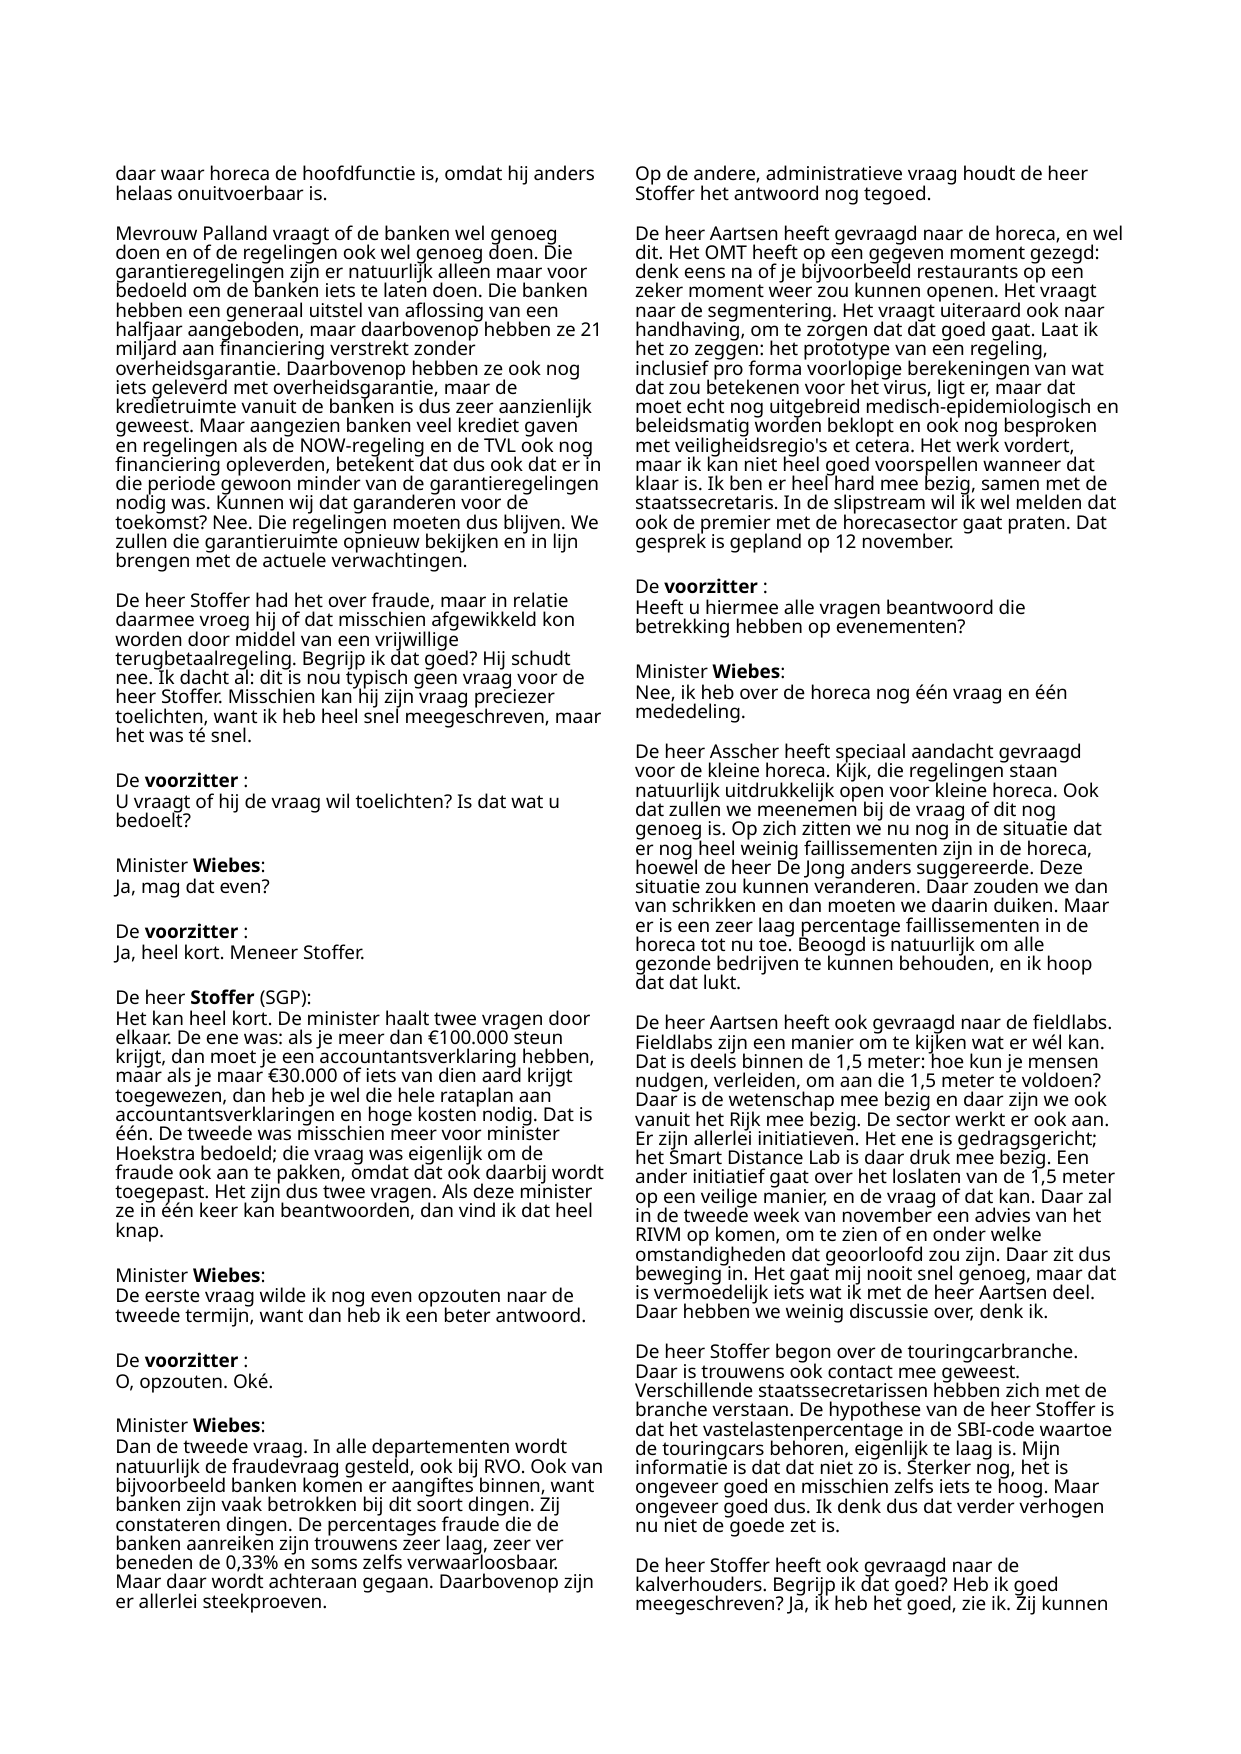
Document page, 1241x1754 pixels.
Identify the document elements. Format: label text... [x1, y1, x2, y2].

text Het kan heel kort. De minister haalt twee vragen door elkaar. De ene was: als je meer dan €100.000 steun krijgt, dan moet je een accountantsverklaring hebben, maar als je maar €30.000 of iets van dien aard krijgt toegewezen, dan heb je wel die hele rataplan aan accountantsverklaringen en hoge kosten nodig. Dat is één. De tweede was misschien meer voor minister Hoekstra bedoeld; die vraag was eigenlijk om de fraude ook aan te pakken, omdat dat ook daarbij wordt toegepast. Het zijn dus twee vragen. Als deze minister ze in één keer kan beantwoorden, dan vind ik dat heel knap. [115, 1010, 605, 1241]
text De voorzitter : [115, 918, 605, 944]
text De voorzitter : [115, 1347, 605, 1373]
text De heer Stoffer heeft ook gevraagd naar de kalverhouders. Begrijp ik dat goed? Heb ik goed meegeschreven? Ja, ik heb het goed, zie ik. Zij kunnen [635, 1557, 1125, 1615]
text daar waar horeca de hoofdfunctie is, omdat hij anders helaas onuitvoerbaar is. [115, 165, 605, 204]
text Heeft u hiermee alle vragen beantwoord die betrekking hebben op evenementen? [635, 599, 1125, 637]
text De heer Asscher heeft speciaal aandacht gevraagd voor de kleine horeca. Kijk, die regelingen staan natuurlijk uitdrukkelijk open voor kleine horeca. Ook dat zullen we meenemen bij de vraag of dit nog genoeg is. Op zich zitten we nu nog in de situatie dat er nog heel weinig faillissementen zijn in de horeca, hoewel de heer De Jong anders suggereerde. Deze situatie zou kunnen veranderen. Daar zouden we dan van schrikken en dan moeten we daarin duiken. Maar er is een zeer laag percentage faillissementen in de horeca tot nu toe. Beoogd is natuurlijk om alle gezonde bedrijven te kunnen behouden, en ik hoop dat dat lukt. [635, 743, 1125, 994]
text Ja, heel kort. Meneer Stoffer. [115, 944, 605, 963]
text De voorzitter : [635, 573, 1125, 599]
text De heer Stoffer begon over de touringcarbranche. Daar is trouwens ook contact mee geweest. Verschillende staatssecretarissen hebben zich met de branche verstaan. De hypothese van de heer Stoffer is dat het vastelastenpercentage in de SBI-code waartoe de touringcars behoren, eigenlijk te laag is. Mijn informatie is dat dat niet zo is. Sterker nog, het is ongeveer goed en misschien zelfs iets te hoog. Maar ongeveer goed dus. Ik denk dus dat verder verhogen nu niet de goede zet is. [635, 1343, 1125, 1536]
text De eerste vraag wilde ik nog even opzouten naar de tweede termijn, want dan heb ik een beter antwoord. [115, 1287, 605, 1326]
text Minister Wiebes: [115, 1262, 605, 1287]
text Minister Wiebes: [115, 852, 605, 878]
text De heer Aartsen heeft gevraagd naar de horeca, en wel dit. Het OMT heeft op een gegeven moment gezegd: denk eens na of je bijvoorbeeld restaurants op een zeker moment weer zou kunnen openen. Het vraagt naar de segmentering. Het vraagt uiteraard ook naar handhaving, om te zorgen dat dat goed gaat. Laat ik het zo zeggen: het prototype van een regeling, inclusief pro forma voorlopige berekeningen van wat dat zou betekenen voor het virus, ligt er, maar dat moet echt nog uitgebreid medisch-epidemiologisch en beleidsmatig worden beklopt en ook nog besproken met veiligheidsregio's et cetera. Het werk vordert, maar ik kan niet heel goed voorspellen wanneer dat klaar is. Ik ben er heel hard mee bezig, samen met de staatssecretaris. In de slipstream wil ik wel melden dat ook de premier met de horecasector gaat praten. Dat gesprek is gepland op 12 november. [635, 224, 1125, 552]
text Op de andere, administratieve vraag houdt de heer Stoffer het antwoord nog tegoed. [635, 165, 1125, 204]
text Minister Wiebes: [635, 658, 1125, 684]
text U vraagt of hij de vraag wil toelichten? Is dat wat u bedoelt? [115, 793, 605, 831]
text De heer Stoffer had het over fraude, maar in relatie daarmee vroeg hij of dat misschien afgewikkeld kon worden door middel van een vrijwillige terugbetaalregeling. Begrijp ik dat goed? Hij schudt nee. Ik dacht al: dit is nou typisch geen vraag voor de heer Stoffer. Misschien kan hij zijn vraag preciezer toelichten, want ik heb heel snel meegeschreven, maar het was té snel. [115, 592, 605, 746]
text De heer Stoffer (SGP): [115, 984, 605, 1010]
text Ja, mag dat even? [115, 878, 605, 897]
text De heer Aartsen heeft ook gevraagd naar de fieldlabs. Fieldlabs zijn een manier om te kijken wat er wél kan. Dat is deels binnen de 1,5 meter: hoe kun je mensen nudgen, verleiden, om aan die 1,5 meter te voldoen? Daar is de wetenschap mee bezig en daar zijn we ook vanuit het Rijk mee bezig. De sector werkt er ook aan. Er zijn allerlei initiatieven. Het ene is gedragsgericht; het Smart Distance Lab is daar druk mee bezig. Een ander initiatief gaat over het loslaten van de 1,5 meter op een veilige manier, en de vraag of dat kan. Daar zal in de tweede week van november een advies van het RIVM op komen, om te zien of en onder welke omstandigheden dat geoorloofd zou zijn. Daar zit dus beweging in. Het gaat mij nooit snel genoeg, maar dat is vermoedelijk iets wat ik met de heer Aartsen deel. Daar hebben we weinig discussie over, denk ik. [635, 1014, 1125, 1323]
text Minister Wiebes: [115, 1413, 605, 1438]
text Nee, ik heb over de horeca nog één vraag en één mededeling. [635, 684, 1125, 722]
text De voorzitter : [115, 767, 605, 793]
text O, opzouten. Oké. [115, 1373, 605, 1392]
text Mevrouw Palland vraagt of de banken wel genoeg doen en of de regelingen ook wel genoeg doen. Die garantieregelingen zijn er natuurlijk alleen maar voor bedoeld om de banken iets te laten doen. Die banken hebben een generaal uitstel van aflossing van een halfjaar aangeboden, maar daarbovenop hebben ze 21 miljard aan financiering verstrekt zonder overheidsgarantie. Daarbovenop hebben ze ook nog iets geleverd met overheidsgarantie, maar de kredietruimte vanuit de banken is dus zeer aanzienlijk geweest. Maar aangezien banken veel krediet gaven en regelingen als de NOW-regeling en de TVL ook nog financiering opleverden, betekent dat dus ook dat er in die periode gewoon minder van de garantieregelingen nodig was. Kunnen wij dat garanderen voor de toekomst? Nee. Die regelingen moeten dus blijven. We zullen die garantieruimte opnieuw bekijken en in lijn brengen met de actuele verwachtingen. [115, 224, 605, 571]
text Dan de tweede vraag. In alle departementen wordt natuurlijk de fraudevraag gesteld, ook bij RVO. Ook van bijvoorbeeld banken komen er aangiftes binnen, want banken zijn vaak betrokken bij dit soort dingen. Zij constateren dingen. De percentages fraude die de banken aanreiken zijn trouwens zeer laag, zeer ver beneden de 0,33% en soms zelfs verwaarloosbaar. Maar daar wordt achteraan gegaan. Daarbovenop zijn er allerlei steekproeven. [115, 1438, 605, 1612]
